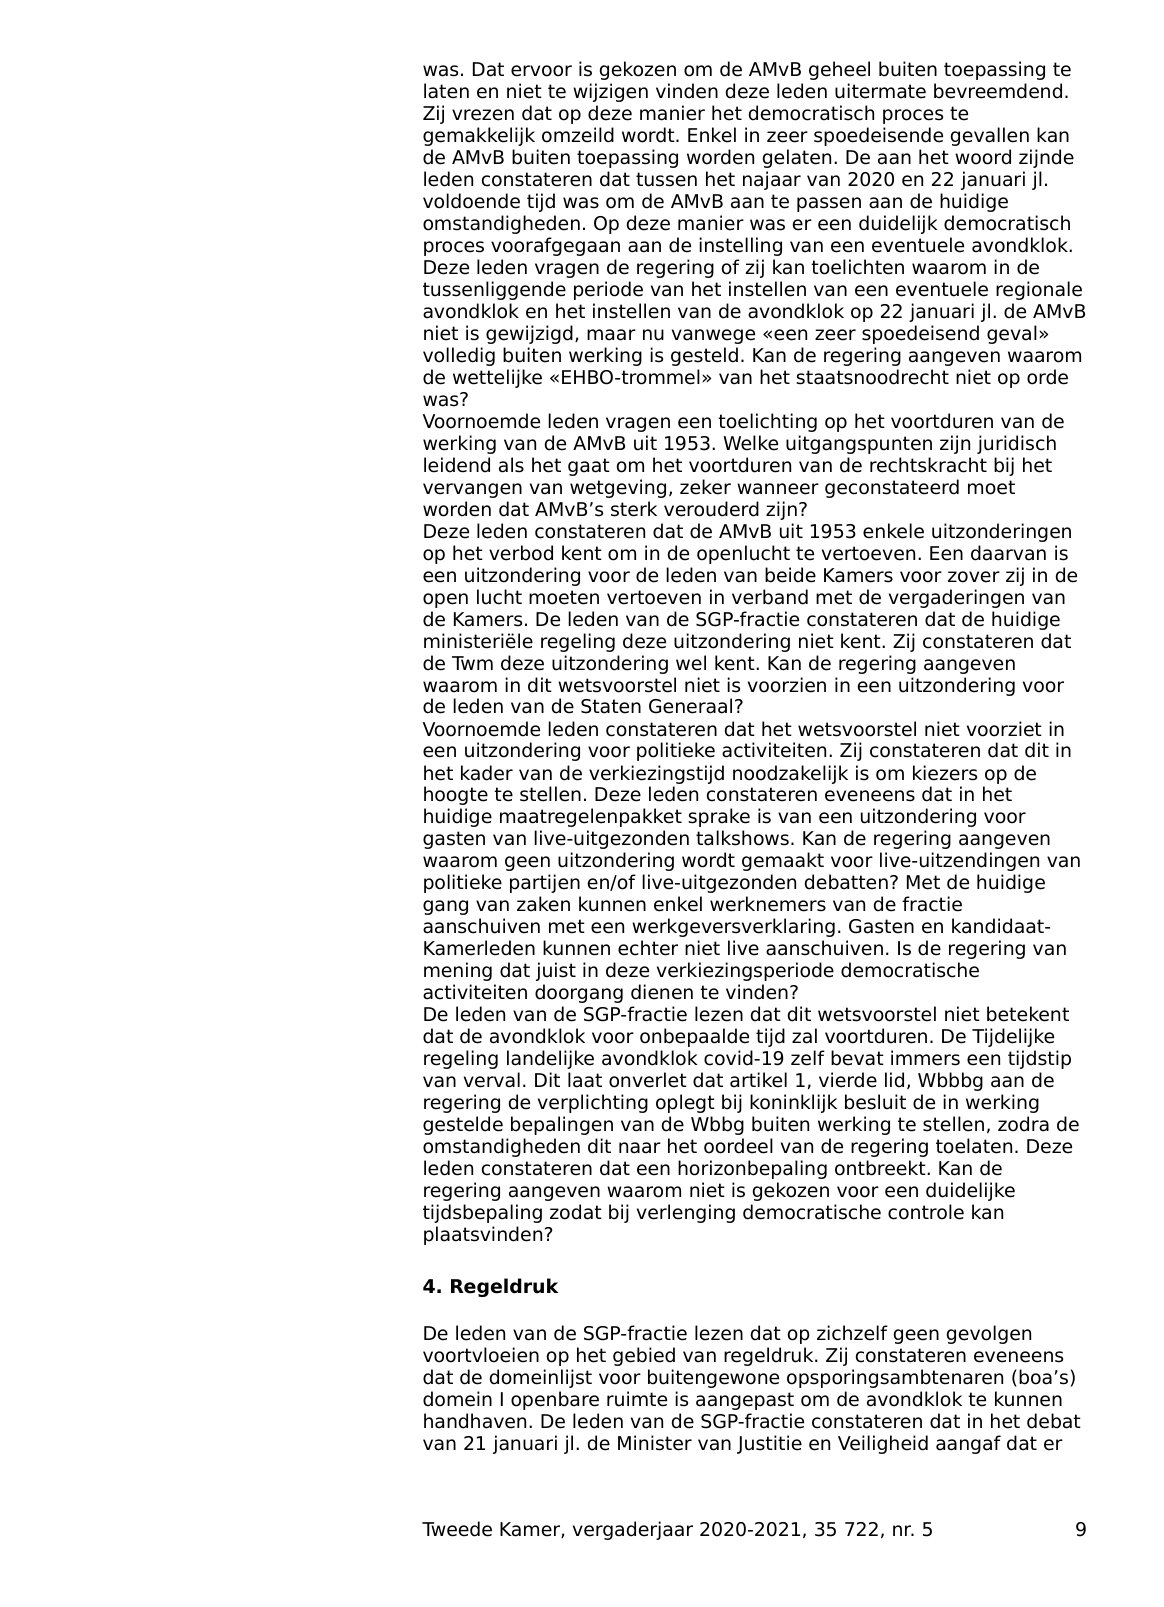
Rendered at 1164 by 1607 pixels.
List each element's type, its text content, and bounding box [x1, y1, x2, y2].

text was. Dat ervoor is gekozen om de AMvB geheel buiten toepassing te laten en niet te wijzigen vinden deze leden uitermate bevreemdend. Zij vrezen dat op deze manier het democratisch proces te gemakkelijk omzeild wordt. Enkel in zeer spoedeisende gevallen kan de AMvB buiten toepassing worden gelaten. De aan het woord zijnde leden constateren dat tussen het najaar van 2020 en 22 januari jl. voldoende tijd was om de AMvB aan te passen aan de huidige omstandigheden. Op deze manier was er een duidelijk democratisch proces voorafgegaan aan de instelling van een eventuele avondklok. Deze leden vragen de regering of zij kan toelichten waarom in de tussenliggende periode van het instellen van een eventuele regionale avondklok en het instellen van de avondklok op 22 januari jl. de AMvB niet is gewijzigd, maar nu vanwege «een zeer spoedeisend geval» volledig buiten werking is gesteld. Kan de regering aangeven waarom de wettelijke «EHBO-trommel» van het staatsnoodrecht niet op orde was? [422, 59, 1087, 411]
text De leden van de SGP-fractie lezen dat dit wetsvoorstel niet betekent dat de avondklok voor onbepaalde tijd zal voortduren. De Tijdelijke regeling landelijke avondklok covid-19 zelf bevat immers een tijdstip van verval. Dit laat onverlet dat artikel 1, vierde lid, Wbbbg aan de regering de verplichting oplegt bij koninklijk besluit de in werking gestelde bepalingen van de Wbbg buiten werking te stellen, zodra de omstandigheden dit naar het oordeel van de regering toelaten. Deze leden constateren dat een horizonbepaling ontbreekt. Kan de regering aangeven waarom niet is gekozen voor een duidelijke tijdsbepaling zodat bij verlenging democratische controle kan plaatsvinden? [422, 1004, 1087, 1246]
subtitle 4. Regeldruk [422, 1276, 1087, 1298]
text Voornoemde leden vragen een toelichting op het voortduren van de werking van de AMvB uit 1953. Welke uitgangspunten zijn juridisch leidend als het gaat om het voortduren van de rechtskracht bij het vervangen van wetgeving, zeker wanneer geconstateerd moet worden dat AMvB’s sterk verouderd zijn? [422, 411, 1087, 521]
text Deze leden constateren dat de AMvB uit 1953 enkele uitzonderingen op het verbod kent om in de openlucht te vertoeven. Een daarvan is een uitzondering voor de leden van beide Kamers voor zover zij in de open lucht moeten vertoeven in verband met de vergaderingen van de Kamers. De leden van de SGP-fractie constateren dat de huidige ministeriële regeling deze uitzondering niet kent. Zij constateren dat de Twm deze uitzondering wel kent. Kan de regering aangeven waarom in dit wetsvoorstel niet is voorzien in een uitzondering voor de leden van de Staten Generaal? [422, 521, 1087, 718]
text De leden van de SGP-fractie lezen dat op zichzelf geen gevolgen voortvloeien op het gebied van regeldruk. Zij constateren eveneens dat de domeinlijst voor buitengewone opsporingsambtenaren (boa’s) domein I openbare ruimte is aangepast om de avondklok te kunnen handhaven. De leden van de SGP-fractie constateren dat in het debat van 21 januari jl. de Minister van Justitie en Veiligheid aangaf dat er [422, 1323, 1087, 1455]
text Voornoemde leden constateren dat het wetsvoorstel niet voorziet in een uitzondering voor politieke activiteiten. Zij constateren dat dit in het kader van de verkiezingstijd noodzakelijk is om kiezers op de hoogte te stellen. Deze leden constateren eveneens dat in het huidige maatregelenpakket sprake is van een uitzondering voor gasten van live-uitgezonden talkshows. Kan de regering aangeven waarom geen uitzondering wordt gemaakt voor live-uitzendingen van politieke partijen en/of live-uitgezonden debatten? Met de huidige gang van zaken kunnen enkel werknemers van de fractie aanschuiven met een werkgeversverklaring. Gasten en kandidaat-Kamerleden kunnen echter niet live aanschuiven. Is de regering van mening dat juist in deze verkiezingsperiode democratische activiteiten doorgang dienen te vinden? [422, 718, 1087, 1004]
